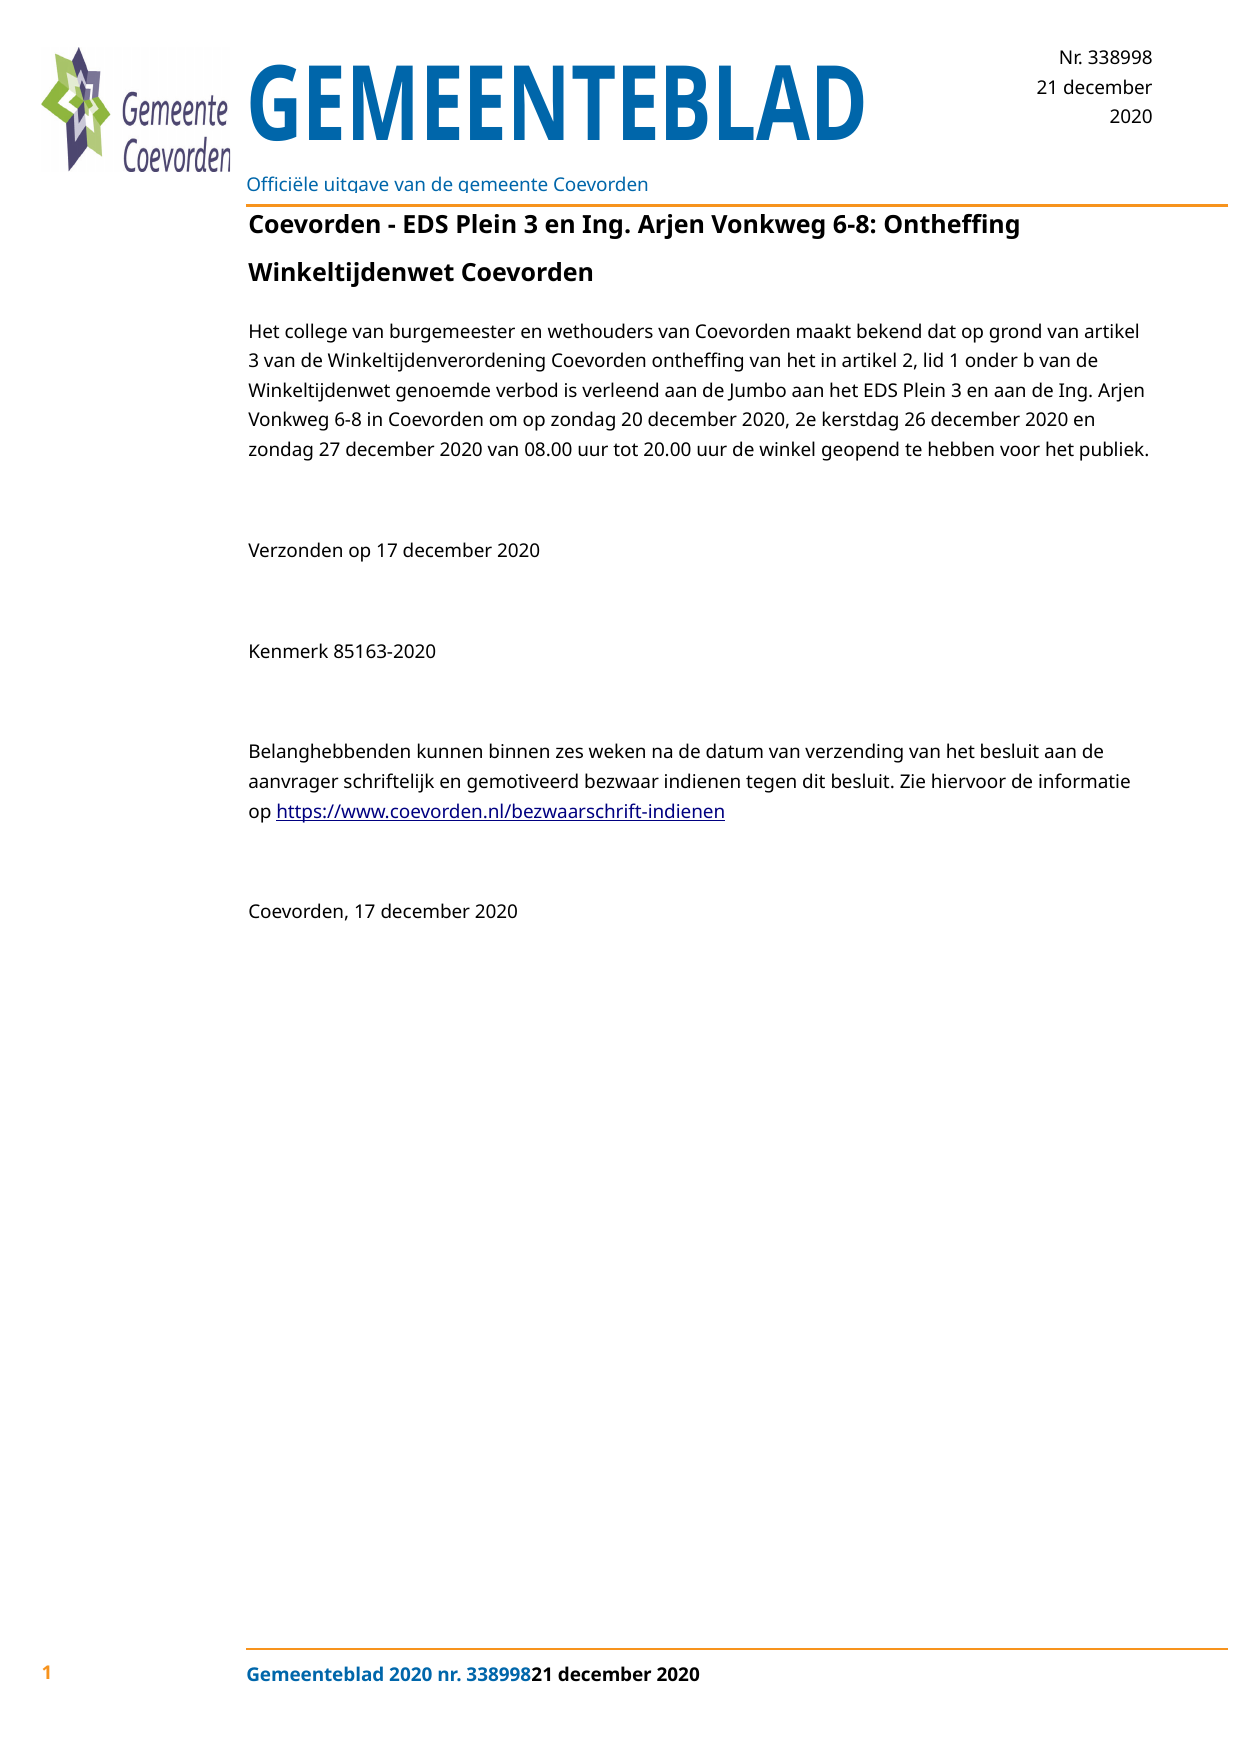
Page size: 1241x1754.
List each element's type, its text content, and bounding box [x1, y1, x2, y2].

text Het college van burgemeester en wethouders van Coevorden maakt bekend dat op grond van artikel 3 van de Winkeltijdenverordening Coevorden ontheffing van het in artikel 2, lid 1 onder b van de Winkeltijdenwet genoemde verbod is verleend aan de Jumbo aan het EDS Plein 3 en aan de Ing. Arjen Vonkweg 6-8 in Coevorden om op zondag 20 december 2020, 2e kerstdag 26 december 2020 en zondag 27 december 2020 van 08.00 uur tot 20.00 uur de winkel geopend te hebben voor het publiek. [248, 318, 1152, 462]
text Belanghebbenden kunnen binnen zes weken na de datum van verzending van het besluit aan de aanvrager schriftelijk en gemotiveerd bezwaar indienen tegen dit besluit. Zie hiervoor de informatie op https://www.coevorden.nl/bezwaarschrift-indienen [248, 739, 1152, 824]
text Coevorden - EDS Plein 3 en Ing. Arjen Vonkweg 6-8: Ontheffing Winkeltijdenwet Coevorden [248, 207, 1152, 288]
picture [41, 47, 231, 172]
text Coevorden, 17 december 2020 [248, 899, 1152, 924]
text Verzonden op 17 december 2020 [248, 537, 1152, 563]
text Kenmerk 85163-2020 [248, 638, 1152, 664]
